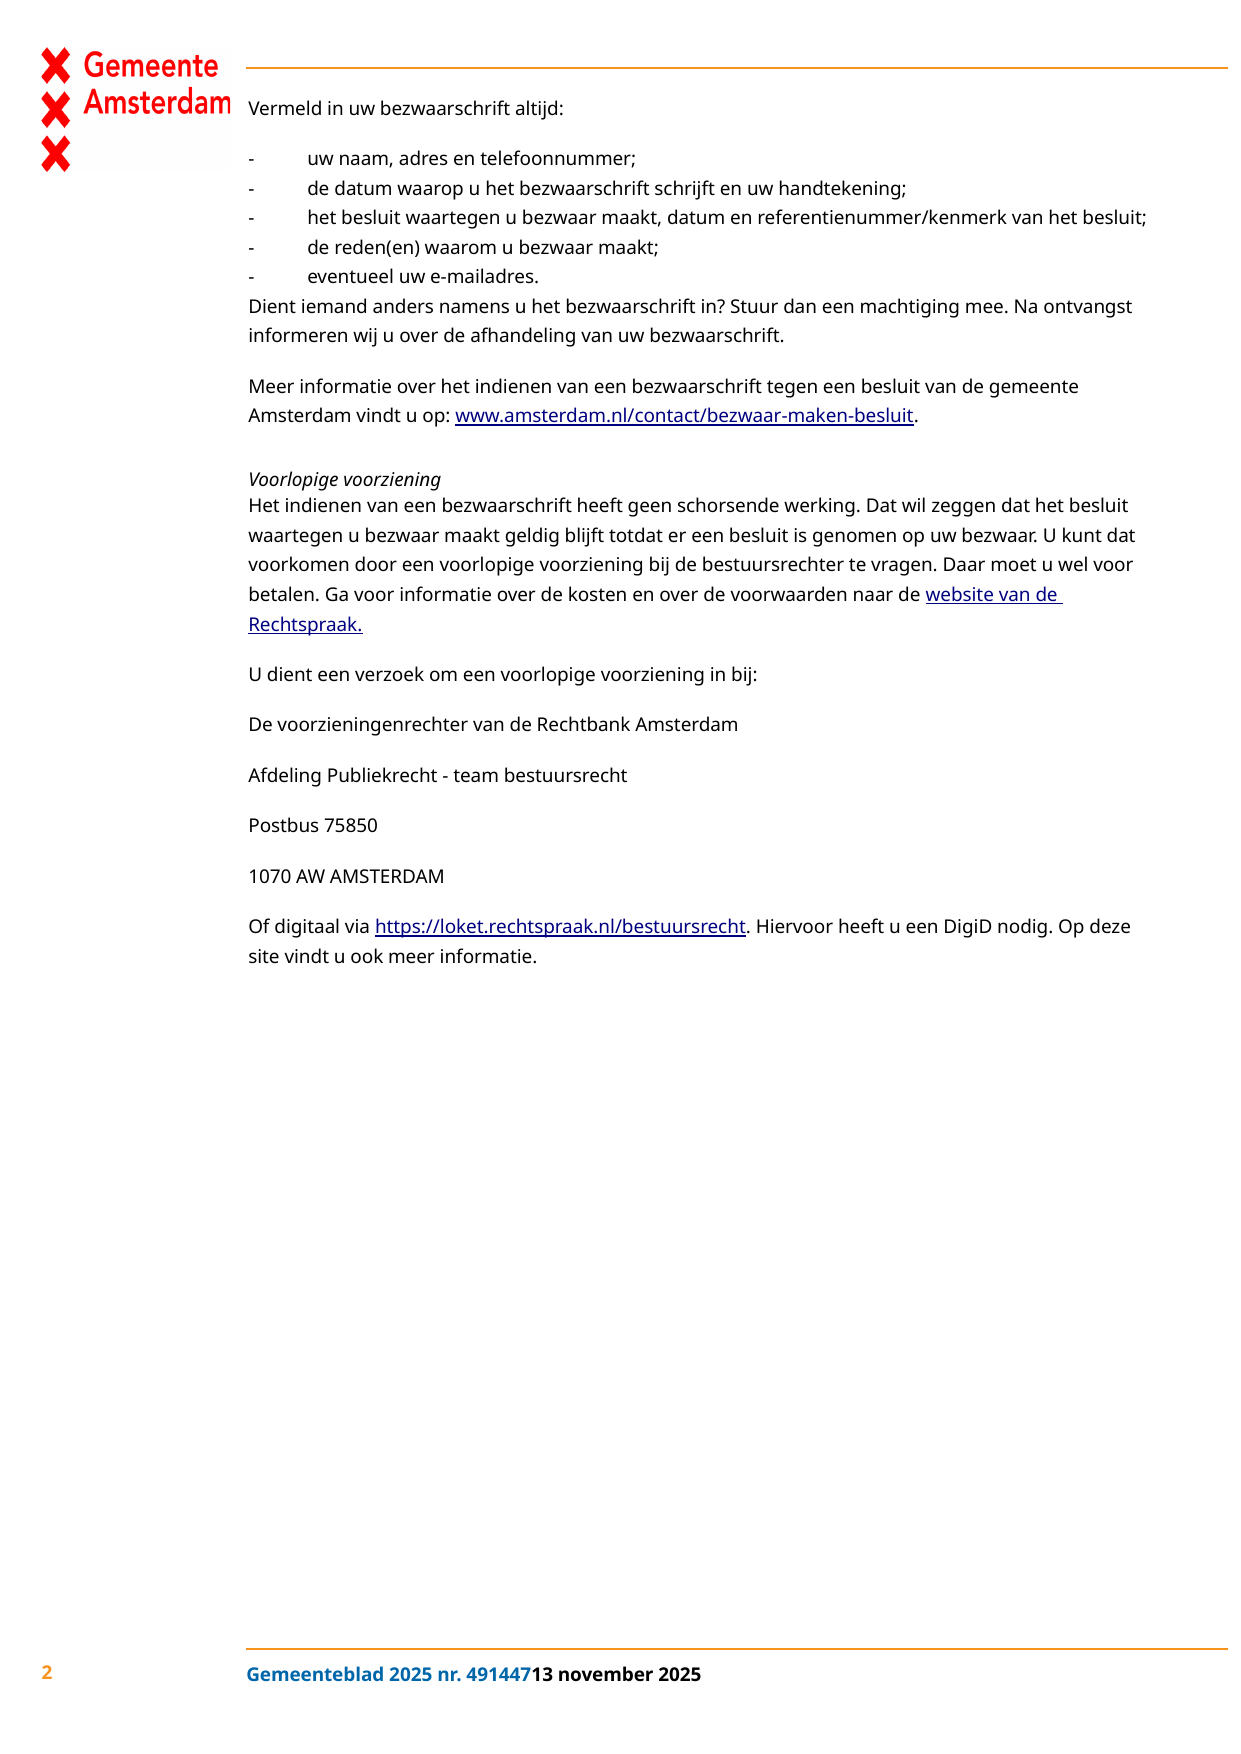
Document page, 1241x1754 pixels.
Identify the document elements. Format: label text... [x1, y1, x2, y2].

text Voorlopige voorziening [248, 467, 1152, 492]
text Vermeld in uw bezwaarschrift altijd: [248, 95, 1152, 121]
text Of digitaal via https://loket.rechtspraak.nl/bestuursrecht. Hiervoor heeft u een DigiD nodig. Op deze site vindt u ook meer informatie. [248, 913, 1152, 968]
list eventueel uw e-mailadres. [248, 263, 1152, 289]
text Postbus 75850 [248, 812, 1152, 838]
text Dient iemand anders namens u het bezwaarschrift in? Stuur dan een machtiging mee. Na ontvangst informeren wij u over de afhandeling van uw bezwaarschrift. [248, 293, 1152, 348]
list uw naam, adres en telefoonnummer; [248, 145, 1152, 171]
text Het indienen van een bezwaarschrift heeft geen schorsende werking. Dat wil zeggen dat het besluit waartegen u bezwaar maakt geldig blijft totdat er een besluit is genomen op uw bezwaar. U kunt dat voorkomen door een voorlopige voorziening bij de bestuursrechter te vragen. Daar moet u wel voor betalen. Ga voor informatie over de kosten en over de voorwaarden naar de website van de Rechtspraak. [248, 492, 1152, 636]
text Meer informatie over het indienen van een bezwaarschrift tegen een besluit van de gemeente Amsterdam vindt u op: www.amsterdam.nl/contact/bezwaar-maken-besluit. [248, 373, 1152, 428]
list de datum waarop u het bezwaarschrift schrijft en uw handtekening; [248, 175, 1152, 201]
text 1070 AW AMSTERDAM [248, 863, 1152, 888]
list het besluit waartegen u bezwaar maakt, datum en referentienummer/kenmerk van het besluit; [248, 204, 1152, 230]
list de reden(en) waarom u bezwaar maakt; [248, 234, 1152, 260]
text Afdeling Publiekrecht - team bestuursrecht [248, 762, 1152, 788]
text De voorzieningenrechter van de Rechtbank Amsterdam [248, 712, 1152, 737]
text U dient een verzoek om een voorlopige voorziening in bij: [248, 661, 1152, 687]
picture [41, 47, 231, 172]
